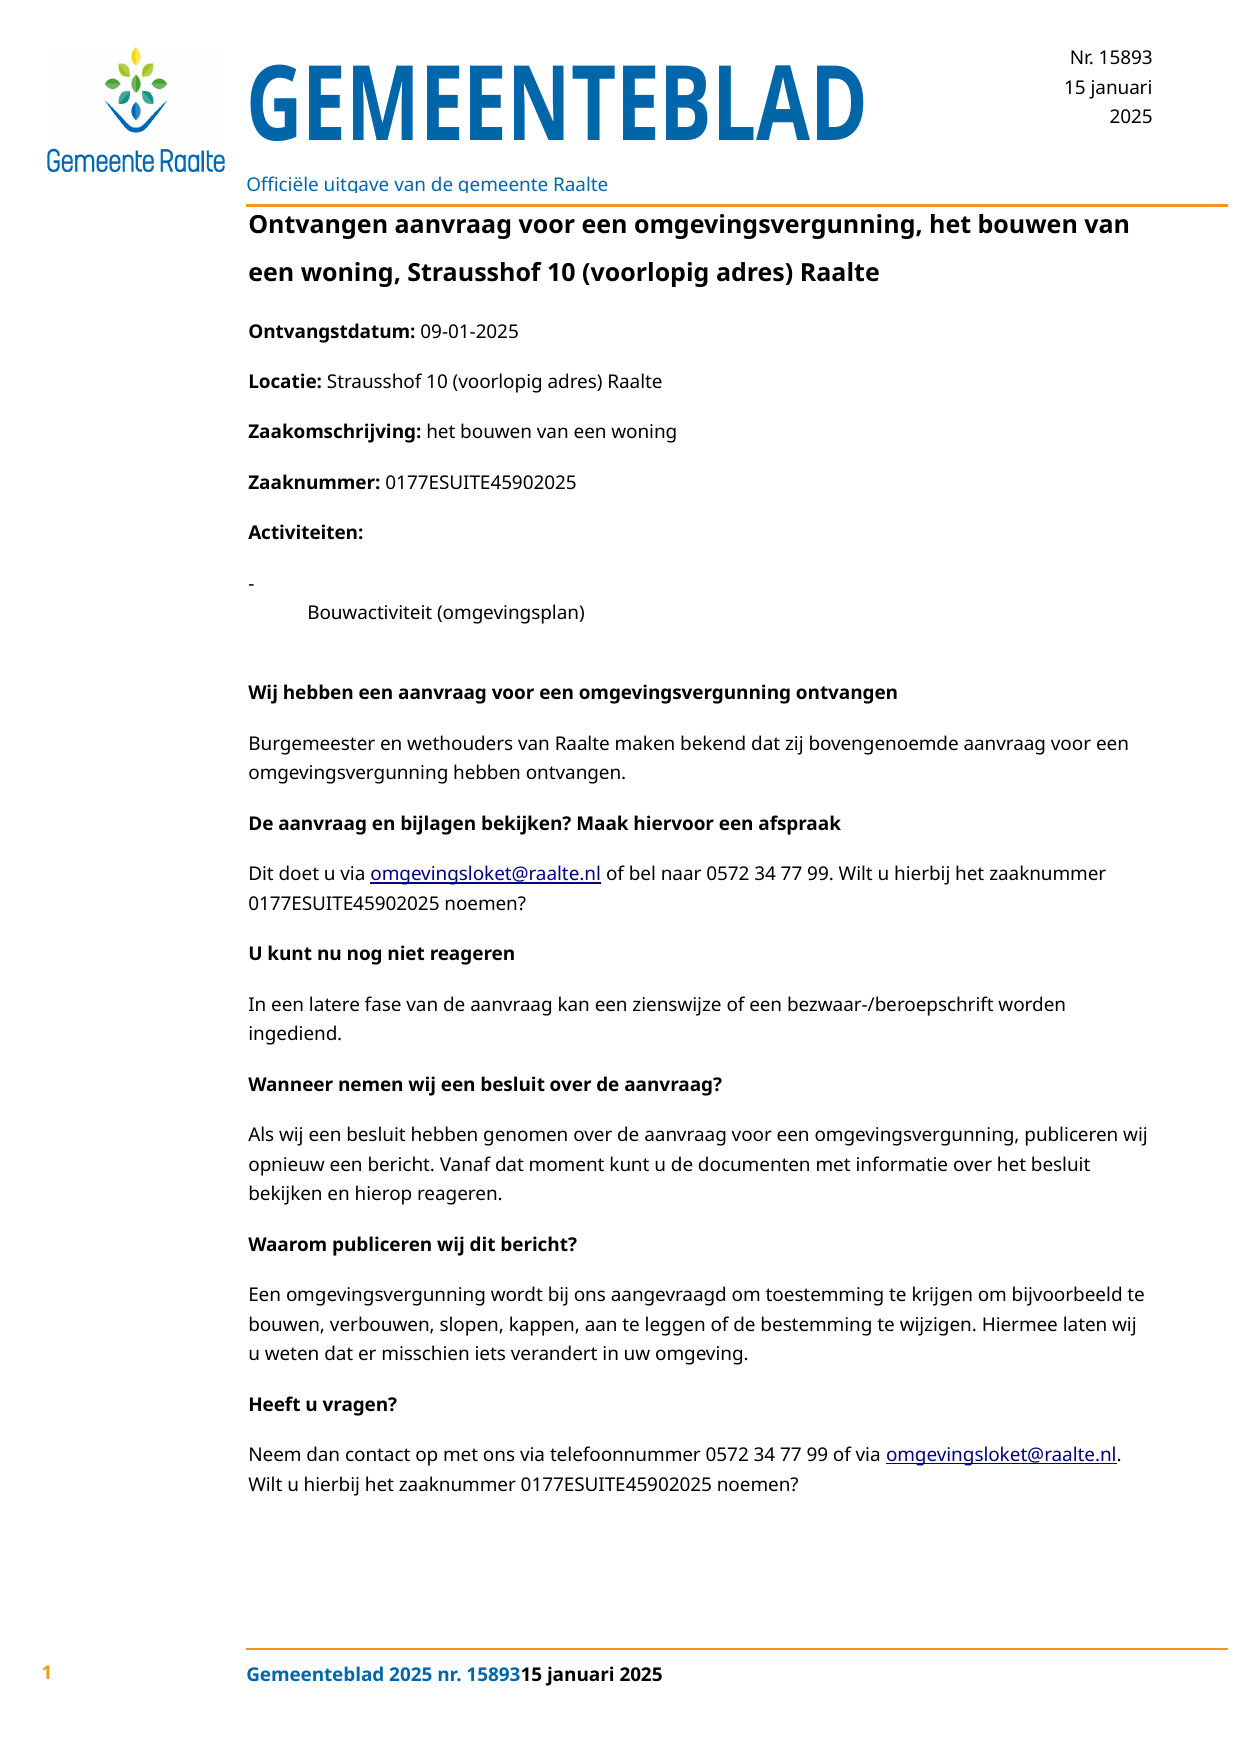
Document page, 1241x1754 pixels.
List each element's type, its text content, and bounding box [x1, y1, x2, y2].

text Zaaknummer: 0177ESUITE45902025 [248, 469, 1152, 495]
text Neem dan contact op met ons via telefoonnummer 0572 34 77 99 of via omgevingsloket@raalte.nl. Wilt u hierbij het zaaknummer 0177ESUITE45902025 noemen? [248, 1441, 1152, 1497]
text De aanvraag en bijlagen bekijken? Maak hiervoor een afspraak [248, 810, 1152, 836]
text Wanneer nemen wij een besluit over de aanvraag? [248, 1071, 1152, 1097]
text U kunt nu nog niet reageren [248, 940, 1152, 966]
text Ontvangen aanvraag voor een omgevingsvergunning, het bouwen van een woning, Strausshof 10 (voorlopig adres) Raalte [248, 207, 1152, 288]
text Activiteiten: [248, 519, 1152, 545]
picture [41, 47, 231, 172]
list Bouwactiviteit (omgevingsplan) [248, 599, 1152, 625]
text Dit doet u via omgevingsloket@raalte.nl of bel naar 0572 34 77 99. Wilt u hierbij het zaaknummer 0177ESUITE45902025 noemen? [248, 860, 1152, 916]
text Een omgevingsvergunning wordt bij ons aangevraagd om toestemming te krijgen om bijvoorbeeld te bouwen, verbouwen, slopen, kappen, aan te leggen of de bestemming te wijzigen. Hiermee laten wij u weten dat er misschien iets verandert in uw omgeving. [248, 1281, 1152, 1366]
text Heeft u vragen? [248, 1391, 1152, 1417]
text Als wij een besluit hebben genomen over de aanvraag voor een omgevingsvergunning, publiceren wij opnieuw een bericht. Vanaf dat moment kunt u de documenten met informatie over het besluit bekijken en hierop reageren. [248, 1121, 1152, 1206]
text Locatie: Strausshof 10 (voorlopig adres) Raalte [248, 368, 1152, 394]
text Wij hebben een aanvraag voor een omgevingsvergunning ontvangen [248, 679, 1152, 705]
text In een latere fase van de aanvraag kan een zienswijze of een bezwaar-/beroepschrift worden ingediend. [248, 991, 1152, 1046]
text Zaakomschrijving: het bouwen van een woning [248, 419, 1152, 444]
text Waarom publiceren wij dit bericht? [248, 1231, 1152, 1257]
text Burgemeester en wethouders van Raalte maken bekend dat zij bovengenoemde aanvraag voor een omgevingsvergunning hebben ontvangen. [248, 730, 1152, 785]
text Ontvangstdatum: 09-01-2025 [248, 318, 1152, 344]
